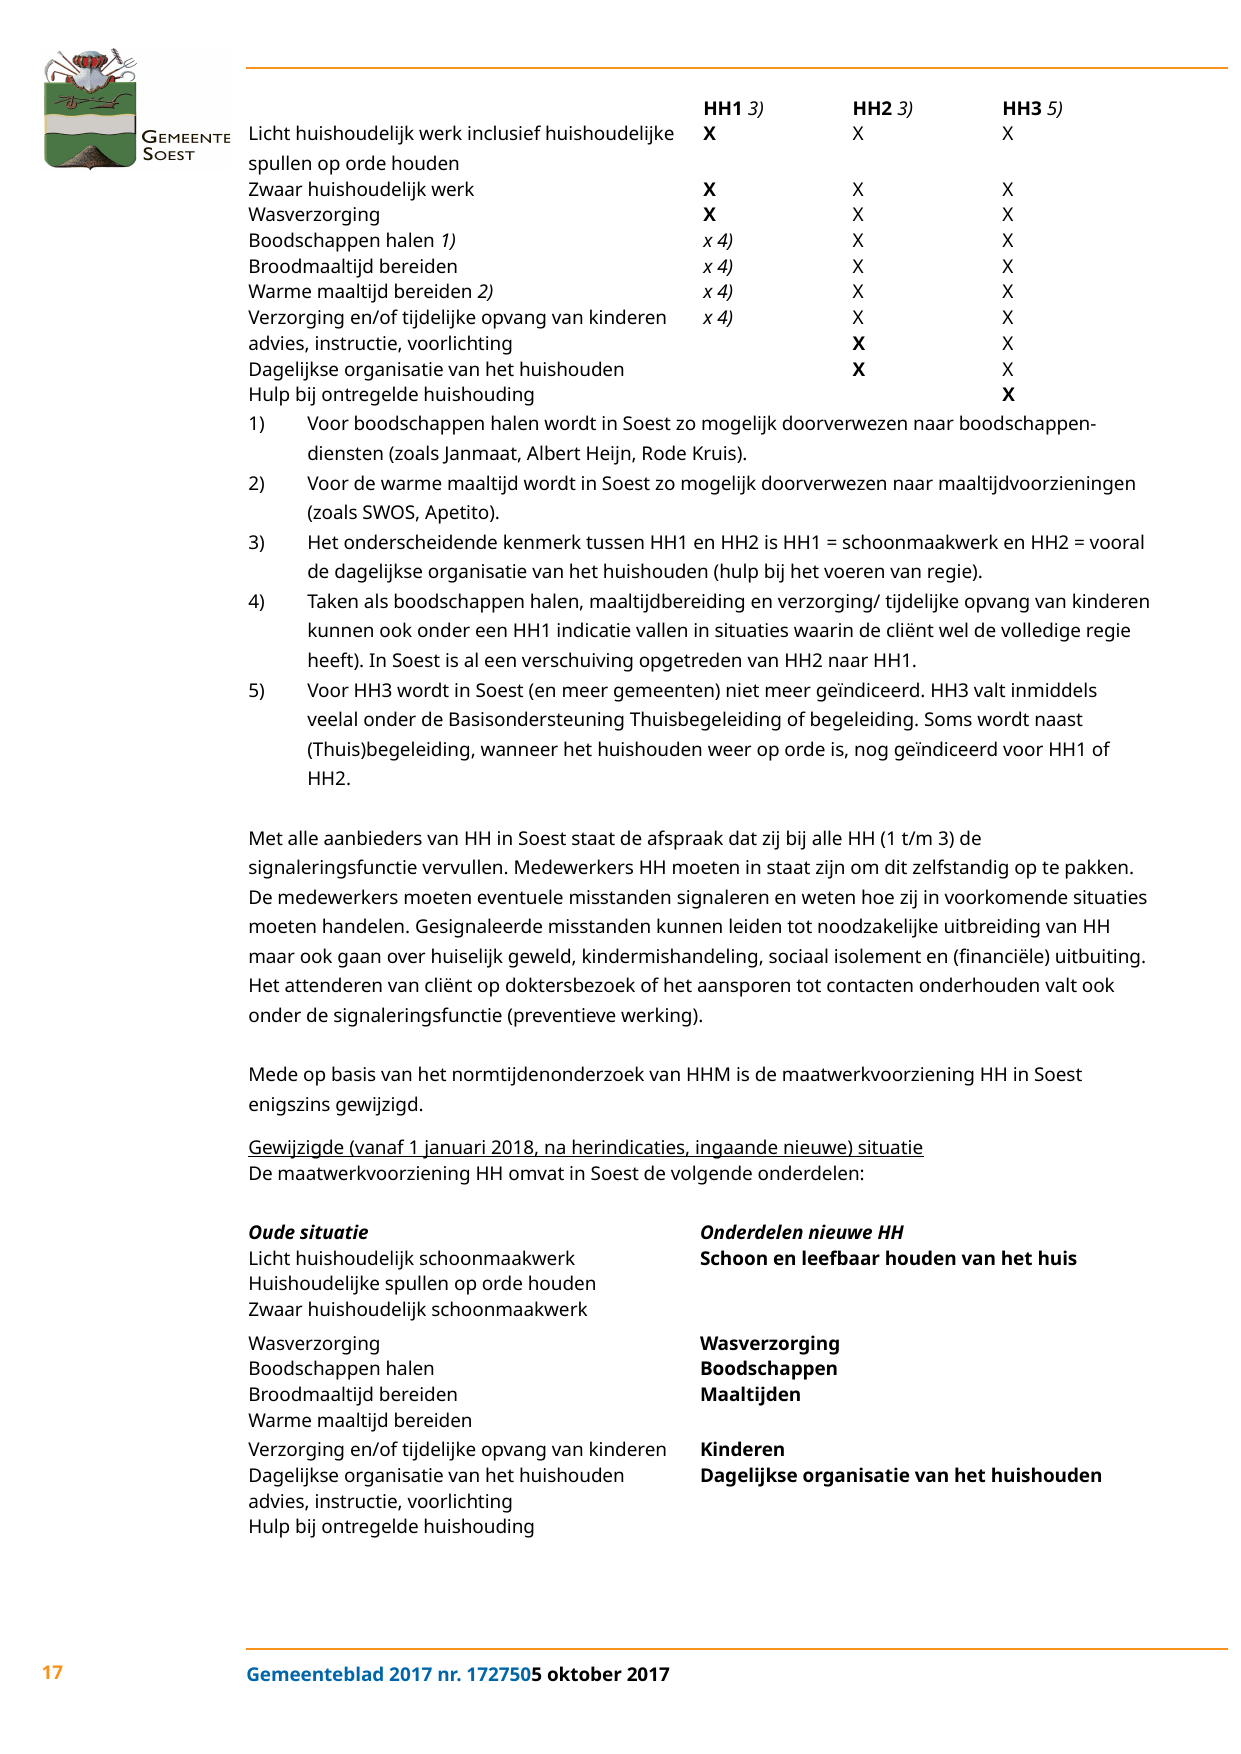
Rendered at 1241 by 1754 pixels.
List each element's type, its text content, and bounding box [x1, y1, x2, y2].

table_cell [703, 382, 852, 407]
table_header Onderdelen nieuwe HH [700, 1219, 1152, 1245]
table_cell X [1002, 176, 1152, 202]
table_cell Zwaar huishoudelijk schoonmaakwerk [248, 1296, 700, 1330]
table_cell X [1002, 382, 1152, 407]
table_header Oude situatie [248, 1219, 700, 1245]
table_cell Verzorging en/of tijdelijke opvang van kinderen [248, 1437, 700, 1462]
table_cell X [1002, 330, 1152, 356]
table_cell X [703, 176, 852, 202]
table_cell X [853, 330, 1002, 356]
table_cell Schoon en leefbaar houden van het huis [700, 1245, 1152, 1330]
table_cell Maaltijden [700, 1381, 1152, 1437]
list Taken als boodschappen halen, maaltijdbereiding en verzorging/ tijdelijke opvang van kinderen kunnen ook onder een HH1 indicatie vallen in situaties waarin de cliënt wel de volledige regie heeft). In Soest is al een verschuiving opgetreden van HH2 naar HH1. [248, 588, 1152, 673]
table_header [248, 95, 703, 121]
table_cell X [1002, 356, 1152, 382]
text Met alle aanbieders van HH in Soest staat de afspraak dat zij bij alle HH (1 t/m 3) de signaleringsfunctie vervullen. Medewerkers HH moeten in staat zijn om dit zelfstandig op te pakken. De medewerkers moeten eventuele misstanden signaleren en weten hoe zij in voorkomende situaties moeten handelen. Gesignaleerde misstanden kunnen leiden tot noodzakelijke uitbreiding van HH maar ook gaan over huiselijk geweld, kindermishandeling, sociaal isolement en (financiële) uitbuiting. Het attenderen van cliënt op doktersbezoek of het aansporen tot contacten onderhouden valt ook onder de signaleringsfunctie (preventieve werking). [248, 825, 1152, 1028]
table_cell Hulp bij ontregelde huishouding [248, 1514, 700, 1573]
table_cell x 4) [703, 253, 852, 279]
table_cell X [853, 279, 1002, 304]
table_cell Licht huishoudelijk schoonmaakwerk [248, 1245, 700, 1271]
table_cell X [853, 253, 1002, 279]
table_cell X [853, 305, 1002, 330]
table_cell Dagelijkse organisatie van het huishouden [700, 1462, 1152, 1488]
table_cell [853, 382, 1002, 407]
table_cell X [853, 356, 1002, 382]
table_header HH1 3) [703, 95, 852, 121]
list Voor boodschappen halen wordt in Soest zo mogelijk doorverwezen naar boodschappen-diensten (zoals Janmaat, Albert Heijn, Rode Kruis). [248, 411, 1152, 466]
list Voor de warme maaltijd wordt in Soest zo mogelijk doorverwezen naar maaltijdvoorzieningen (zoals SWOS, Apetito). [248, 470, 1152, 525]
table_cell [700, 1488, 1152, 1573]
table_cell X [703, 202, 852, 227]
table_cell Warme maaltijd bereiden [248, 1407, 700, 1437]
table_header HH2 3) [853, 95, 1002, 121]
picture [41, 47, 231, 172]
table_header HH3 5) [1002, 95, 1152, 121]
table_cell Warme maaltijd bereiden 2) [248, 279, 703, 304]
list Het onderscheidende kenmerk tussen HH1 en HH2 is HH1 = schoonmaakwerk en HH2 = vooral de dagelijkse organisatie van het huishouden (hulp bij het voeren van regie). [248, 529, 1152, 584]
table_cell x 4) [703, 227, 852, 253]
table_cell Hulp bij ontregelde huishouding [248, 382, 703, 407]
list Voor HH3 wordt in Soest (en meer gemeenten) niet meer geïndiceerd. HH3 valt inmiddels veelal onder de Basisondersteuning Thuisbegeleiding of begeleiding. Soms wordt naast (Thuis)begeleiding, wanneer het huishouden weer op orde is, nog geïndiceerd voor HH1 of HH2. [248, 677, 1152, 791]
table_cell advies, instructie, voorlichting [248, 1488, 700, 1514]
table_cell X [853, 121, 1002, 176]
table_cell X [1002, 279, 1152, 304]
table_cell Broodmaaltijd bereiden [248, 1381, 700, 1407]
table_cell [703, 356, 852, 382]
table_cell Wasverzorging [248, 1330, 700, 1356]
table_cell X [853, 202, 1002, 227]
table_cell Broodmaaltijd bereiden [248, 253, 703, 279]
table_cell X [1002, 305, 1152, 330]
table_cell Licht huishoudelijk werk inclusief huishoudelijke spullen op orde houden [248, 121, 703, 176]
table_cell Boodschappen [700, 1356, 1152, 1381]
table_cell X [1002, 253, 1152, 279]
table_cell Zwaar huishoudelijk werk [248, 176, 703, 202]
text Gewijzigde (vanaf 1 januari 2018, na herindicaties, ingaande nieuwe) situatie [248, 1134, 1152, 1160]
text Mede op basis van het normtijdenonderzoek van HHM is de maatwerkvoorziening HH in Soest enigszins gewijzigd. [248, 1061, 1152, 1117]
table_cell x 4) [703, 279, 852, 304]
table_cell [703, 330, 852, 356]
table_cell X [703, 121, 852, 176]
table_cell Huishoudelijke spullen op orde houden [248, 1271, 700, 1296]
table_cell X [1002, 202, 1152, 227]
table_cell Boodschappen halen [248, 1356, 700, 1381]
table_cell Verzorging en/of tijdelijke opvang van kinderen [248, 305, 703, 330]
table_cell X [853, 227, 1002, 253]
table_cell Dagelijkse organisatie van het huishouden [248, 1462, 700, 1488]
table_cell Kinderen [700, 1437, 1152, 1462]
table_cell x 4) [703, 305, 852, 330]
table_cell Dagelijkse organisatie van het huishouden [248, 356, 703, 382]
table_cell X [1002, 121, 1152, 176]
table_cell X [1002, 227, 1152, 253]
table_cell Wasverzorging [700, 1330, 1152, 1356]
table_cell Boodschappen halen 1) [248, 227, 703, 253]
table_cell advies, instructie, voorlichting [248, 330, 703, 356]
text De maatwerkvoorziening HH omvat in Soest de volgende onderdelen: [248, 1160, 1152, 1186]
table_cell Wasverzorging [248, 202, 703, 227]
table_cell X [853, 176, 1002, 202]
